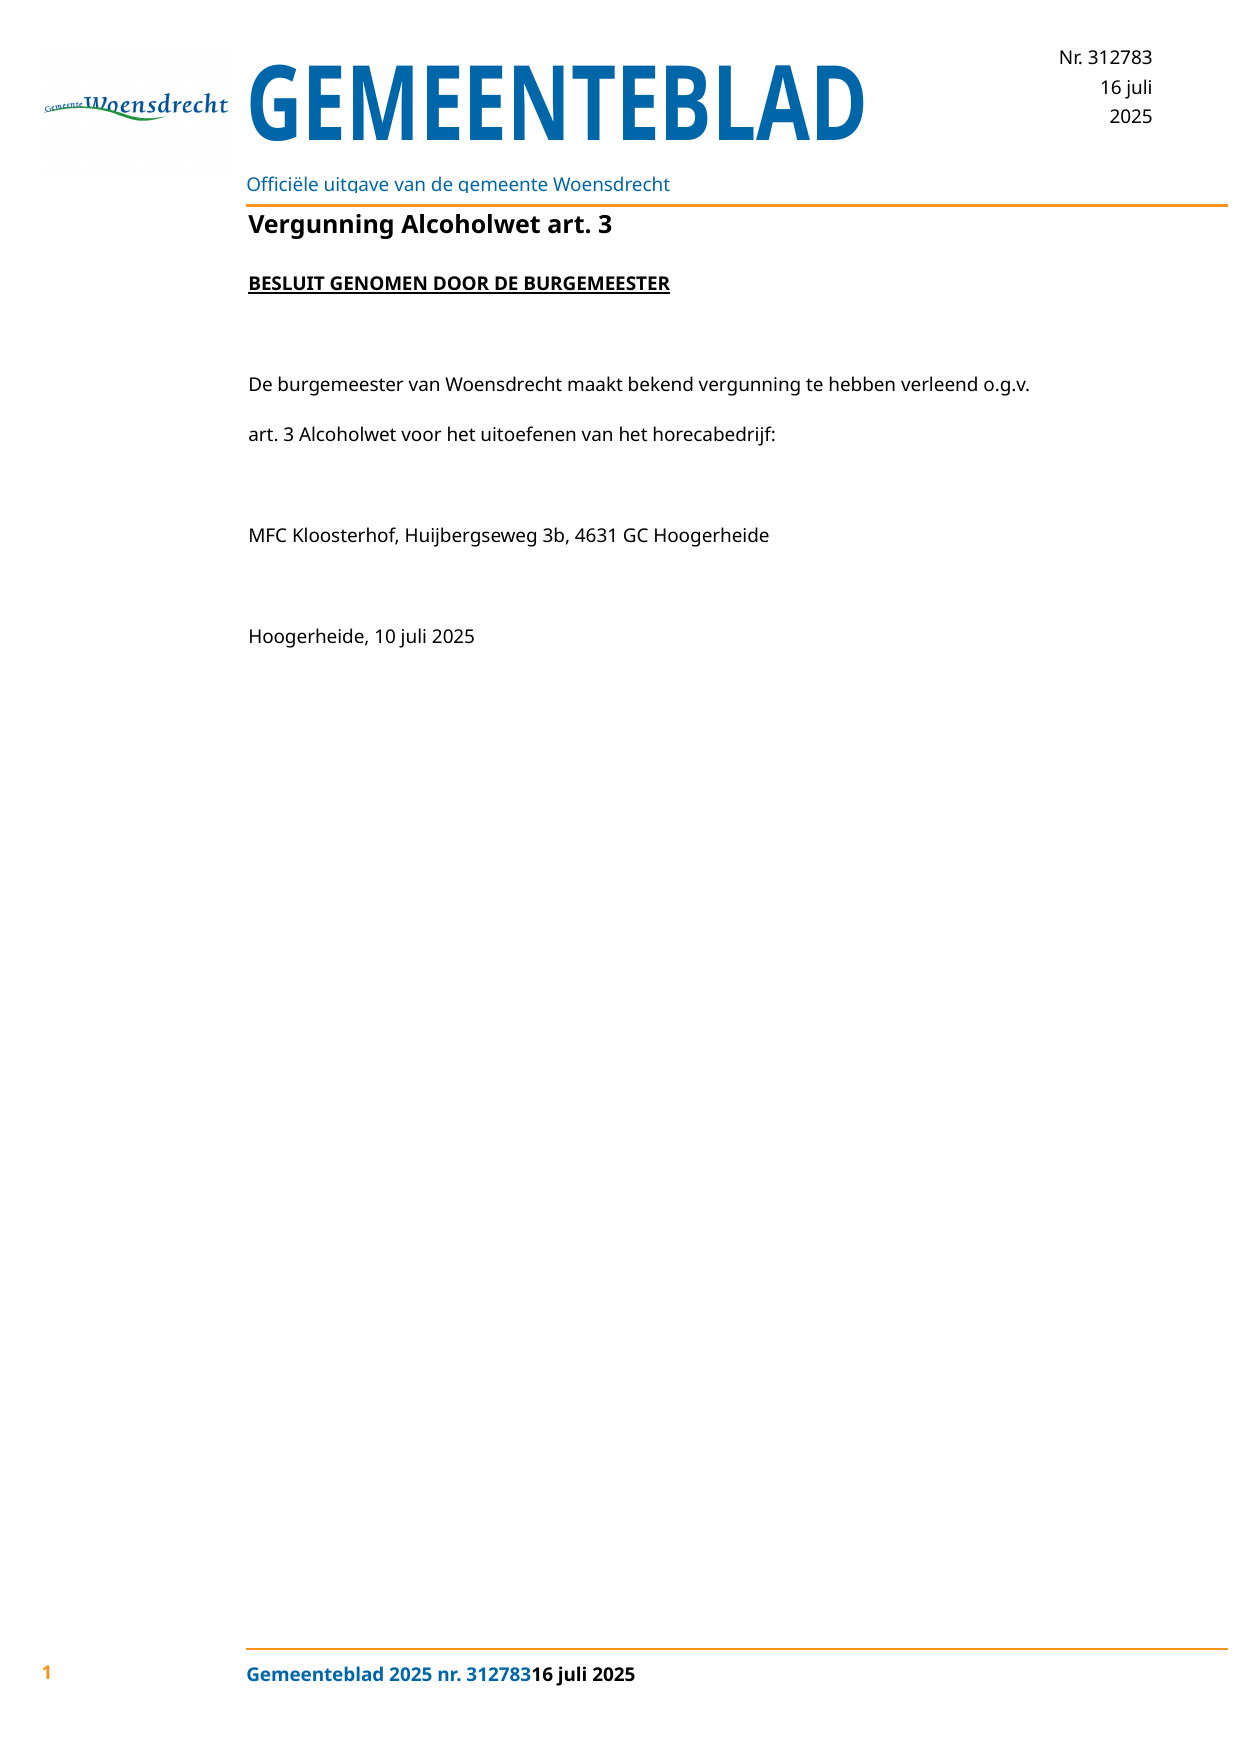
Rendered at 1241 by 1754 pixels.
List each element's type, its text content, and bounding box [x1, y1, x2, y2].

picture [41, 47, 231, 172]
text Hoogerheide, 10 juli 2025 [248, 623, 1152, 649]
text BESLUIT GENOMEN DOOR DE BURGEMEESTER [248, 270, 1152, 296]
text Vergunning Alcoholwet art. 3 [248, 207, 1152, 241]
text De burgemeester van Woensdrecht maakt bekend vergunning te hebben verleend o.g.v. [248, 371, 1152, 397]
text art. 3 Alcoholwet voor het uitoefenen van het horecabedrijf: [248, 422, 1152, 447]
text MFC Kloosterhof, Huijbergseweg 3b, 4631 GC Hoogerheide [248, 522, 1152, 548]
